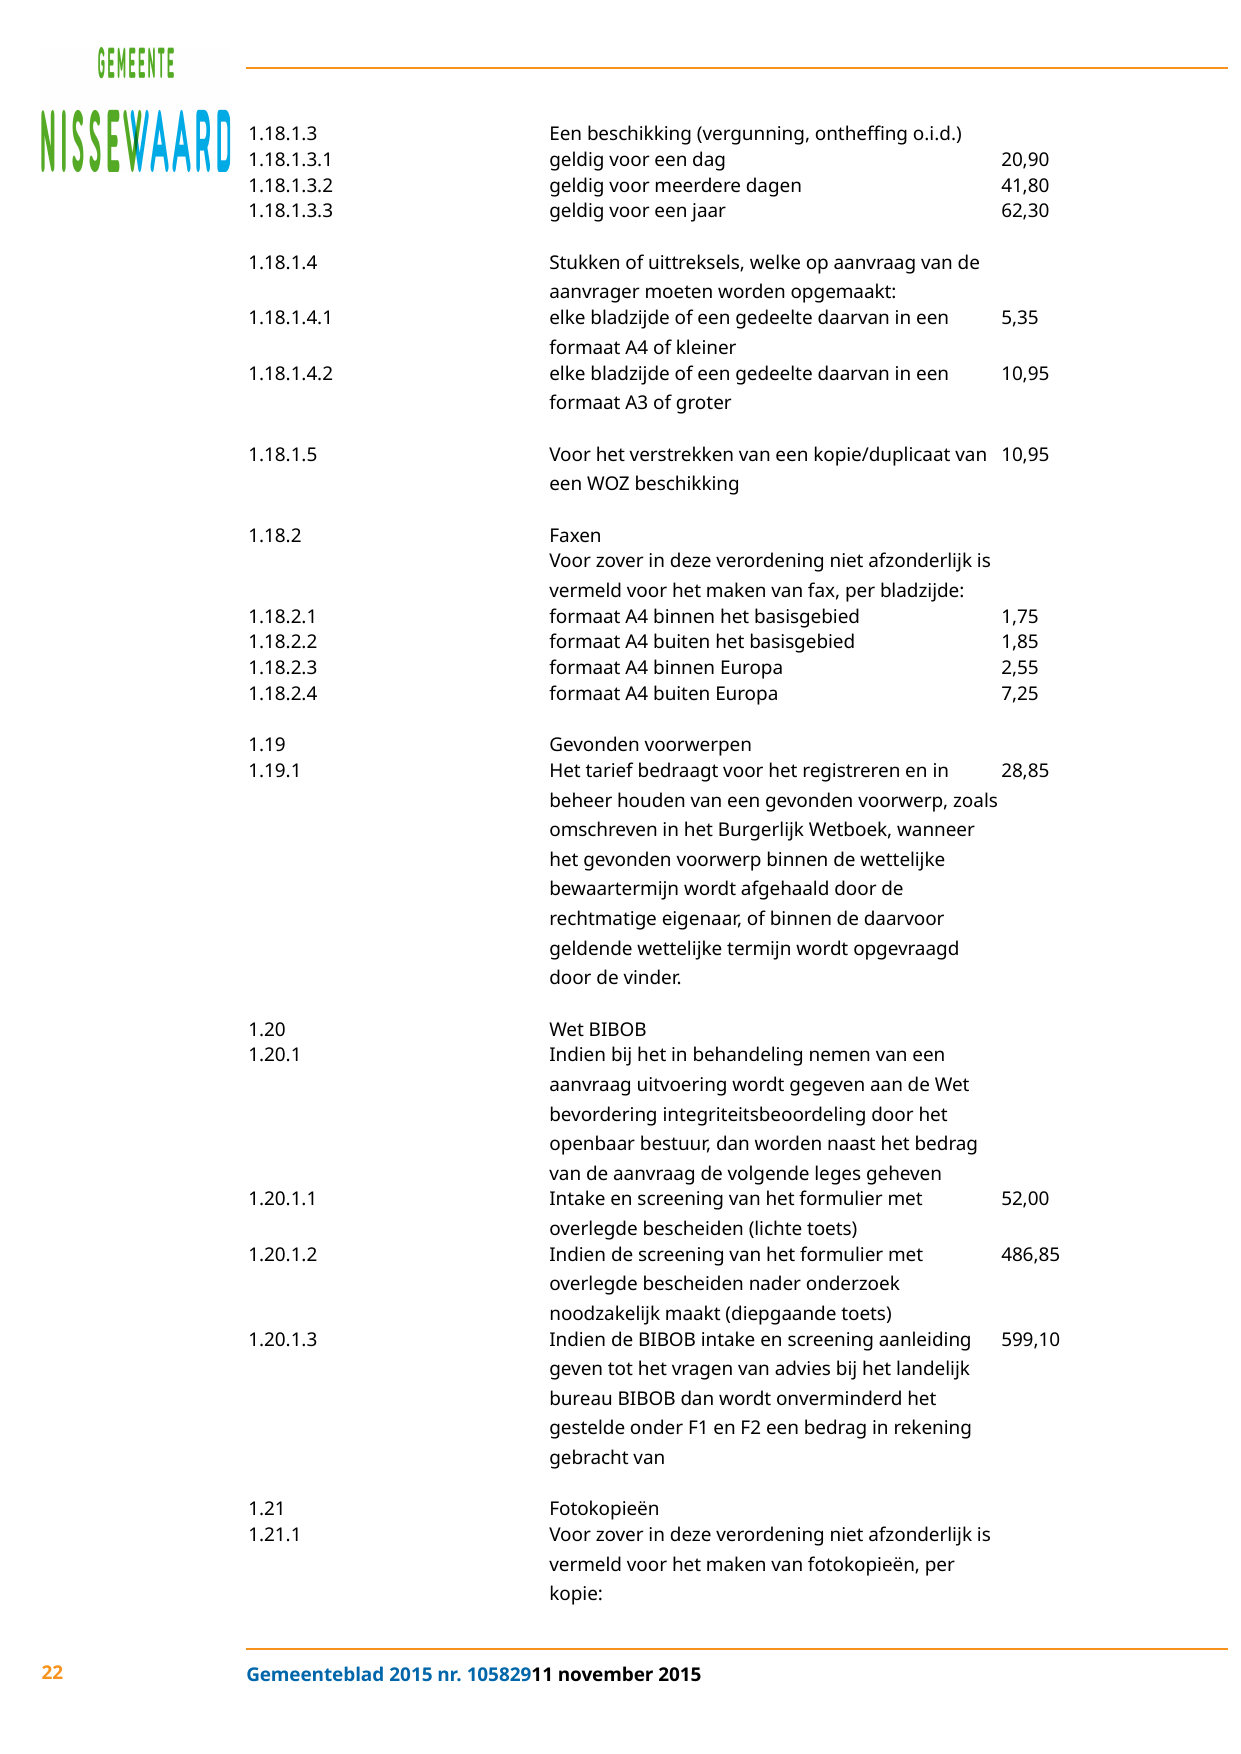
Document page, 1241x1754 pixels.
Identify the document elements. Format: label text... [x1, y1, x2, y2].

table_cell formaat A4 binnen Europa [549, 654, 1001, 680]
table_cell [248, 415, 398, 441]
table_cell [549, 95, 1001, 121]
table_cell Indien de screening van het formulier met overlegde bescheiden nader onderzoek noodzakelijk maakt (diepgaande toets) [549, 1241, 1001, 1326]
table_cell 7,25 [1001, 680, 1152, 706]
table_cell [399, 603, 549, 629]
table_cell [399, 680, 549, 706]
table_cell 1.18.1.4.1 [248, 305, 398, 360]
table_cell [399, 990, 549, 1016]
table_cell [1001, 95, 1152, 121]
table_cell 20,90 [1001, 146, 1152, 172]
table_cell Fotokopieën [549, 1496, 1001, 1521]
table_cell Gevonden voorwerpen [549, 732, 1001, 757]
table_cell 1.19.1 [248, 757, 398, 990]
table_cell Voor het verstrekken van een kopie/duplicaat van een WOZ beschikking [549, 441, 1001, 496]
table_cell formaat A4 buiten Europa [549, 680, 1001, 706]
table_cell geldig voor een jaar [549, 198, 1001, 223]
table_cell [399, 1521, 549, 1606]
table_cell [248, 548, 398, 603]
table_cell [399, 305, 549, 360]
table_cell [1001, 1470, 1152, 1496]
table_cell 1.18.2.3 [248, 654, 398, 680]
table_cell [399, 654, 549, 680]
table_cell [248, 706, 398, 732]
table_cell 10,95 [1001, 360, 1152, 415]
table_cell Een beschikking (vergunning, ontheffing o.i.d.) [549, 121, 1001, 146]
table_cell [1001, 496, 1152, 522]
table_cell 1.20 [248, 1016, 398, 1042]
table_cell 486,85 [1001, 1241, 1152, 1326]
table_cell 1.21.1 [248, 1521, 398, 1606]
table_cell [1001, 522, 1152, 548]
table_cell [549, 224, 1001, 249]
table_cell 5,35 [1001, 305, 1152, 360]
table_cell 1.18.1.4.2 [248, 360, 398, 415]
table_cell 1.18.1.3.3 [248, 198, 398, 223]
table_cell [248, 496, 398, 522]
picture [200, 151, 206, 172]
table_cell [399, 757, 549, 990]
table_cell [399, 441, 549, 496]
picture [41, 47, 231, 172]
table_cell 1.20.1.3 [248, 1326, 398, 1470]
table_cell [399, 224, 549, 249]
table_cell [1001, 1042, 1152, 1186]
table_cell [549, 415, 1001, 441]
table_cell [248, 1470, 398, 1496]
table_cell [399, 732, 549, 757]
table_cell Indien bij het in behandeling nemen van een aanvraag uitvoering wordt gegeven aan de Wet bevordering integriteitsbeoordeling door het openbaar bestuur, dan worden naast het bedrag van de aanvraag de volgende leges geheven [549, 1042, 1001, 1186]
table_cell [1001, 990, 1152, 1016]
table_cell 599,10 [1001, 1326, 1152, 1470]
table_cell elke bladzijde of een gedeelte daarvan in een formaat A3 of groter [549, 360, 1001, 415]
table_cell [399, 415, 549, 441]
table_cell Het tarief bedraagt voor het registreren en in beheer houden van een gevonden voorwerp, zoals omschreven in het Burgerlijk Wetboek, wanneer het gevonden voorwerp binnen de wettelijke bewaartermijn wordt afgehaald door de rechtmatige eigenaar, of binnen de daarvoor geldende wettelijke termijn wordt opgevraagd door de vinder. [549, 757, 1001, 990]
table_cell [1001, 1521, 1152, 1606]
table_cell 1,85 [1001, 629, 1152, 654]
table_cell [399, 629, 549, 654]
table_cell 41,80 [1001, 172, 1152, 198]
picture [176, 157, 187, 172]
table_cell 1.18.2.2 [248, 629, 398, 654]
table_cell 1.18.1.3.2 [248, 172, 398, 198]
table_cell elke bladzijde of een gedeelte daarvan in een formaat A4 of kleiner [549, 305, 1001, 360]
table_cell [248, 990, 398, 1016]
table_cell formaat A4 binnen het basisgebied [549, 603, 1001, 629]
table_cell [399, 1241, 549, 1326]
table_cell formaat A4 buiten het basisgebied [549, 629, 1001, 654]
table_cell 1.18.1.5 [248, 441, 398, 496]
table_cell [399, 1496, 549, 1521]
table_cell [399, 1326, 549, 1470]
table_cell geldig voor meerdere dagen [549, 172, 1001, 198]
table_cell Stukken of uittreksels, welke op aanvraag van de aanvrager moeten worden opgemaakt: [549, 249, 1001, 304]
table_cell [399, 121, 549, 146]
table_cell geldig voor een dag [549, 146, 1001, 172]
table_cell 1.20.1.1 [248, 1186, 398, 1241]
table_cell 1.19 [248, 732, 398, 757]
table_cell Voor zover in deze verordening niet afzonderlijk is vermeld voor het maken van fax, per bladzijde: [549, 548, 1001, 603]
table_cell [399, 198, 549, 223]
table_cell [549, 1470, 1001, 1496]
table_cell [399, 1470, 549, 1496]
table_cell 1.18.1.3.1 [248, 146, 398, 172]
table_cell 1.18.1.3 [248, 121, 398, 146]
table_cell 1.21 [248, 1496, 398, 1521]
table_cell [399, 146, 549, 172]
table_cell Faxen [549, 522, 1001, 548]
table_cell [549, 990, 1001, 1016]
table_cell [1001, 1496, 1152, 1521]
table_cell [1001, 548, 1152, 603]
table_cell Voor zover in deze verordening niet afzonderlijk is vermeld voor het maken van fotokopieën, per kopie: [549, 1521, 1001, 1606]
table_cell 2,55 [1001, 654, 1152, 680]
picture [222, 122, 227, 160]
table_cell [1001, 1016, 1152, 1042]
table_cell [1001, 415, 1152, 441]
table_cell [1001, 224, 1152, 249]
table_cell 52,00 [1001, 1186, 1152, 1241]
table_cell 1.18.2.1 [248, 603, 398, 629]
table_cell 1.20.1.2 [248, 1241, 398, 1326]
table_cell [399, 706, 549, 732]
table_cell [549, 706, 1001, 732]
table_cell 1.18.1.4 [248, 249, 398, 304]
table_cell Indien de BIBOB intake en screening aanleiding geven tot het vragen van advies bij het landelijk bureau BIBOB dan wordt onverminderd het gestelde onder F1 en F2 een bedrag in rekening gebracht van [549, 1326, 1001, 1470]
table_cell Wet BIBOB [549, 1016, 1001, 1042]
picture [201, 122, 206, 138]
table_cell 1.20.1 [248, 1042, 398, 1186]
table_cell [1001, 121, 1152, 146]
table_cell [399, 360, 549, 415]
table_cell [549, 496, 1001, 522]
table_cell 10,95 [1001, 441, 1152, 496]
table_cell [399, 1186, 549, 1241]
table_cell [399, 1016, 549, 1042]
table_cell 1.18.2.4 [248, 680, 398, 706]
table_cell [399, 172, 549, 198]
table_cell [1001, 706, 1152, 732]
table_cell [248, 224, 398, 249]
table_cell [1001, 732, 1152, 757]
table_cell [1001, 249, 1152, 304]
table_cell 28,85 [1001, 757, 1152, 990]
table_cell [399, 522, 549, 548]
table_cell [399, 249, 549, 304]
table_cell [399, 496, 549, 522]
table_cell 1.18.2 [248, 522, 398, 548]
picture [154, 157, 165, 172]
table_cell [399, 95, 549, 121]
table_cell 1,75 [1001, 603, 1152, 629]
table_cell [399, 548, 549, 603]
table_cell Intake en screening van het formulier met overlegde bescheiden (lichte toets) [549, 1186, 1001, 1241]
table_cell 62,30 [1001, 198, 1152, 223]
table_cell [248, 95, 398, 121]
table_cell [399, 1042, 549, 1186]
